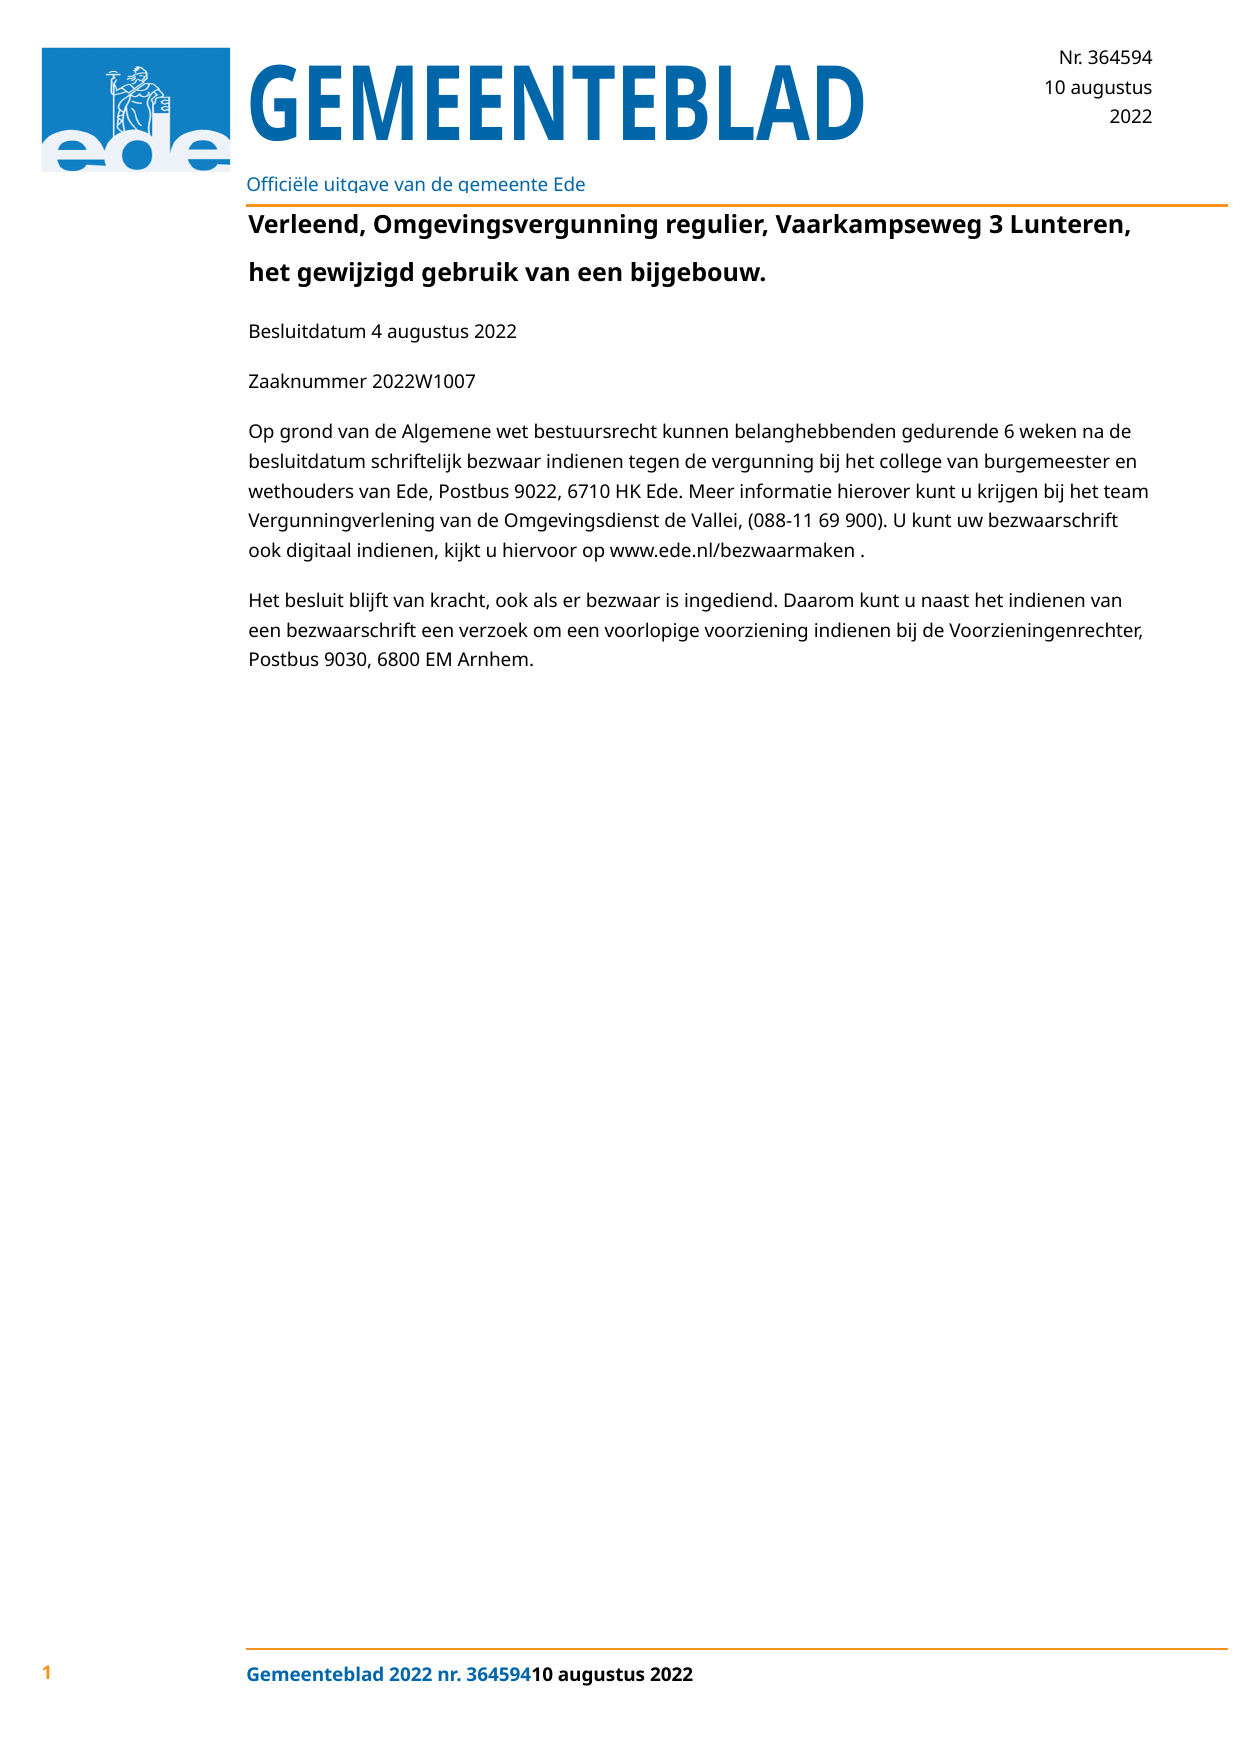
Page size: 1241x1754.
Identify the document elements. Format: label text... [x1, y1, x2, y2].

text Het besluit blijft van kracht, ook als er bezwaar is ingediend. Daarom kunt u naast het indienen van een bezwaarschrift een verzoek om een voorlopige voorziening indienen bij de Voorzieningenrechter, Postbus 9030, 6800 EM Arnhem. [248, 587, 1152, 672]
text Op grond van de Algemene wet bestuursrecht kunnen belanghebbenden gedurende 6 weken na de besluitdatum schriftelijk bezwaar indienen tegen de vergunning bij het college van burgemeester en wethouders van Ede, Postbus 9022, 6710 HK Ede. Meer informatie hierover kunt u krijgen bij het team Vergunningverlening van de Omgevingsdienst de Vallei, (088-11 69 900). U kunt uw bezwaarschrift ook digitaal indienen, kijkt u hiervoor op www.ede.nl/bezwaarmaken . [248, 419, 1152, 563]
text Verleend, Omgevingsvergunning regulier, Vaarkampseweg 3 Lunteren, het gewijzigd gebruik van een bijgebouw. [248, 207, 1152, 288]
text Besluitdatum 4 augustus 2022 [248, 318, 1152, 344]
picture [41, 47, 231, 172]
text Zaaknummer 2022W1007 [248, 368, 1152, 394]
